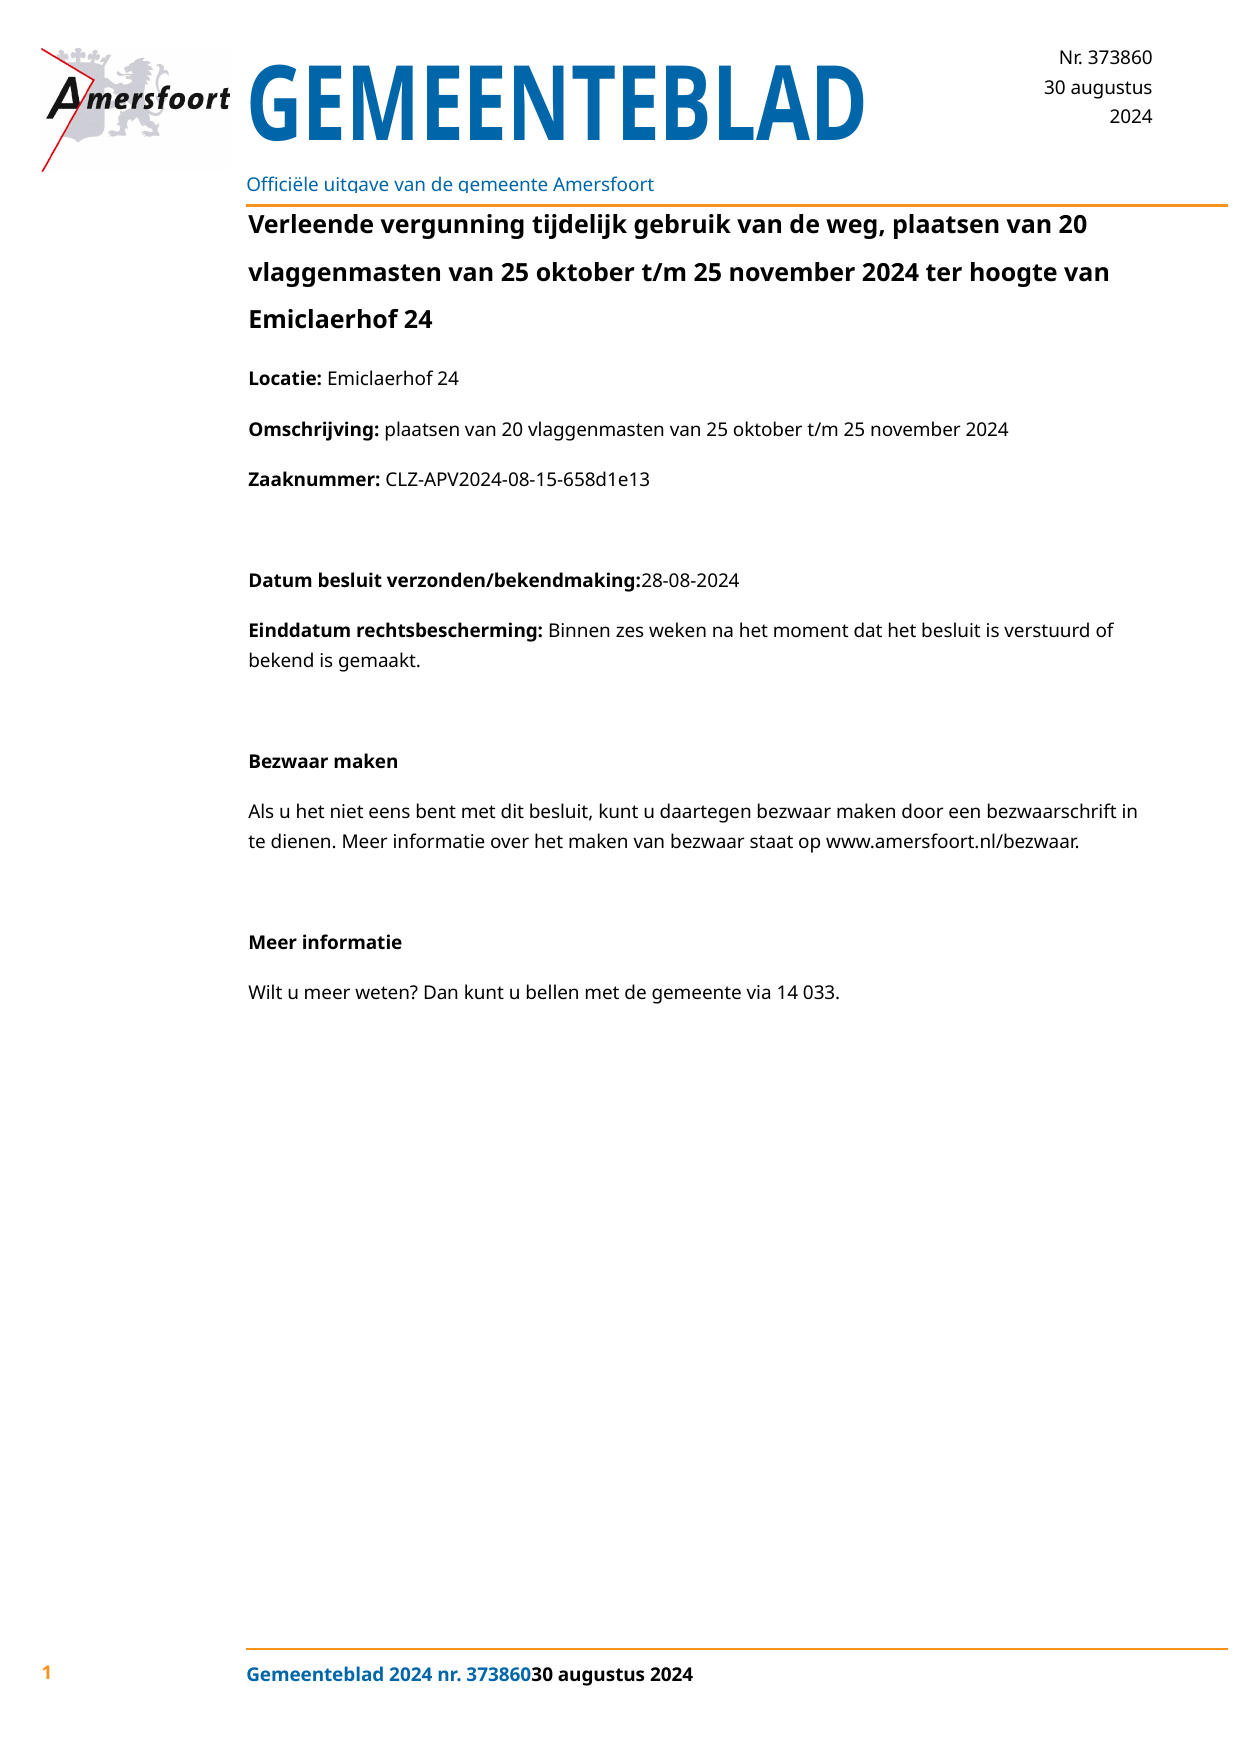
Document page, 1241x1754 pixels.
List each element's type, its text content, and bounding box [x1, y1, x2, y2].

text Datum besluit verzonden/bekendmaking:28-08-2024 [248, 567, 1152, 593]
text Wilt u meer weten? Dan kunt u bellen met de gemeente via 14 033. [248, 979, 1152, 1005]
text Zaaknummer: CLZ-APV2024-08-15-658d1e13 [248, 466, 1152, 492]
text Locatie: Emiclaerhof 24 [248, 366, 1152, 391]
text Bezwaar maken [248, 748, 1152, 774]
text Einddatum rechtsbescherming: Binnen zes weken na het moment dat het besluit is verstuurd of bekend is gemaakt. [248, 618, 1152, 673]
text Omschrijving: plaatsen van 20 vlaggenmasten van 25 oktober t/m 25 november 2024 [248, 416, 1152, 442]
picture [41, 47, 231, 172]
text Als u het niet eens bent met dit besluit, kunt u daartegen bezwaar maken door een bezwaarschrift in te dienen. Meer informatie over het maken van bezwaar staat op www.amersfoort.nl/bezwaar. [248, 798, 1152, 854]
text Meer informatie [248, 929, 1152, 954]
text Verleende vergunning tijdelijk gebruik van de weg, plaatsen van 20 vlaggenmasten van 25 oktober t/m 25 november 2024 ter hoogte van Emiclaerhof 24 [248, 207, 1152, 336]
